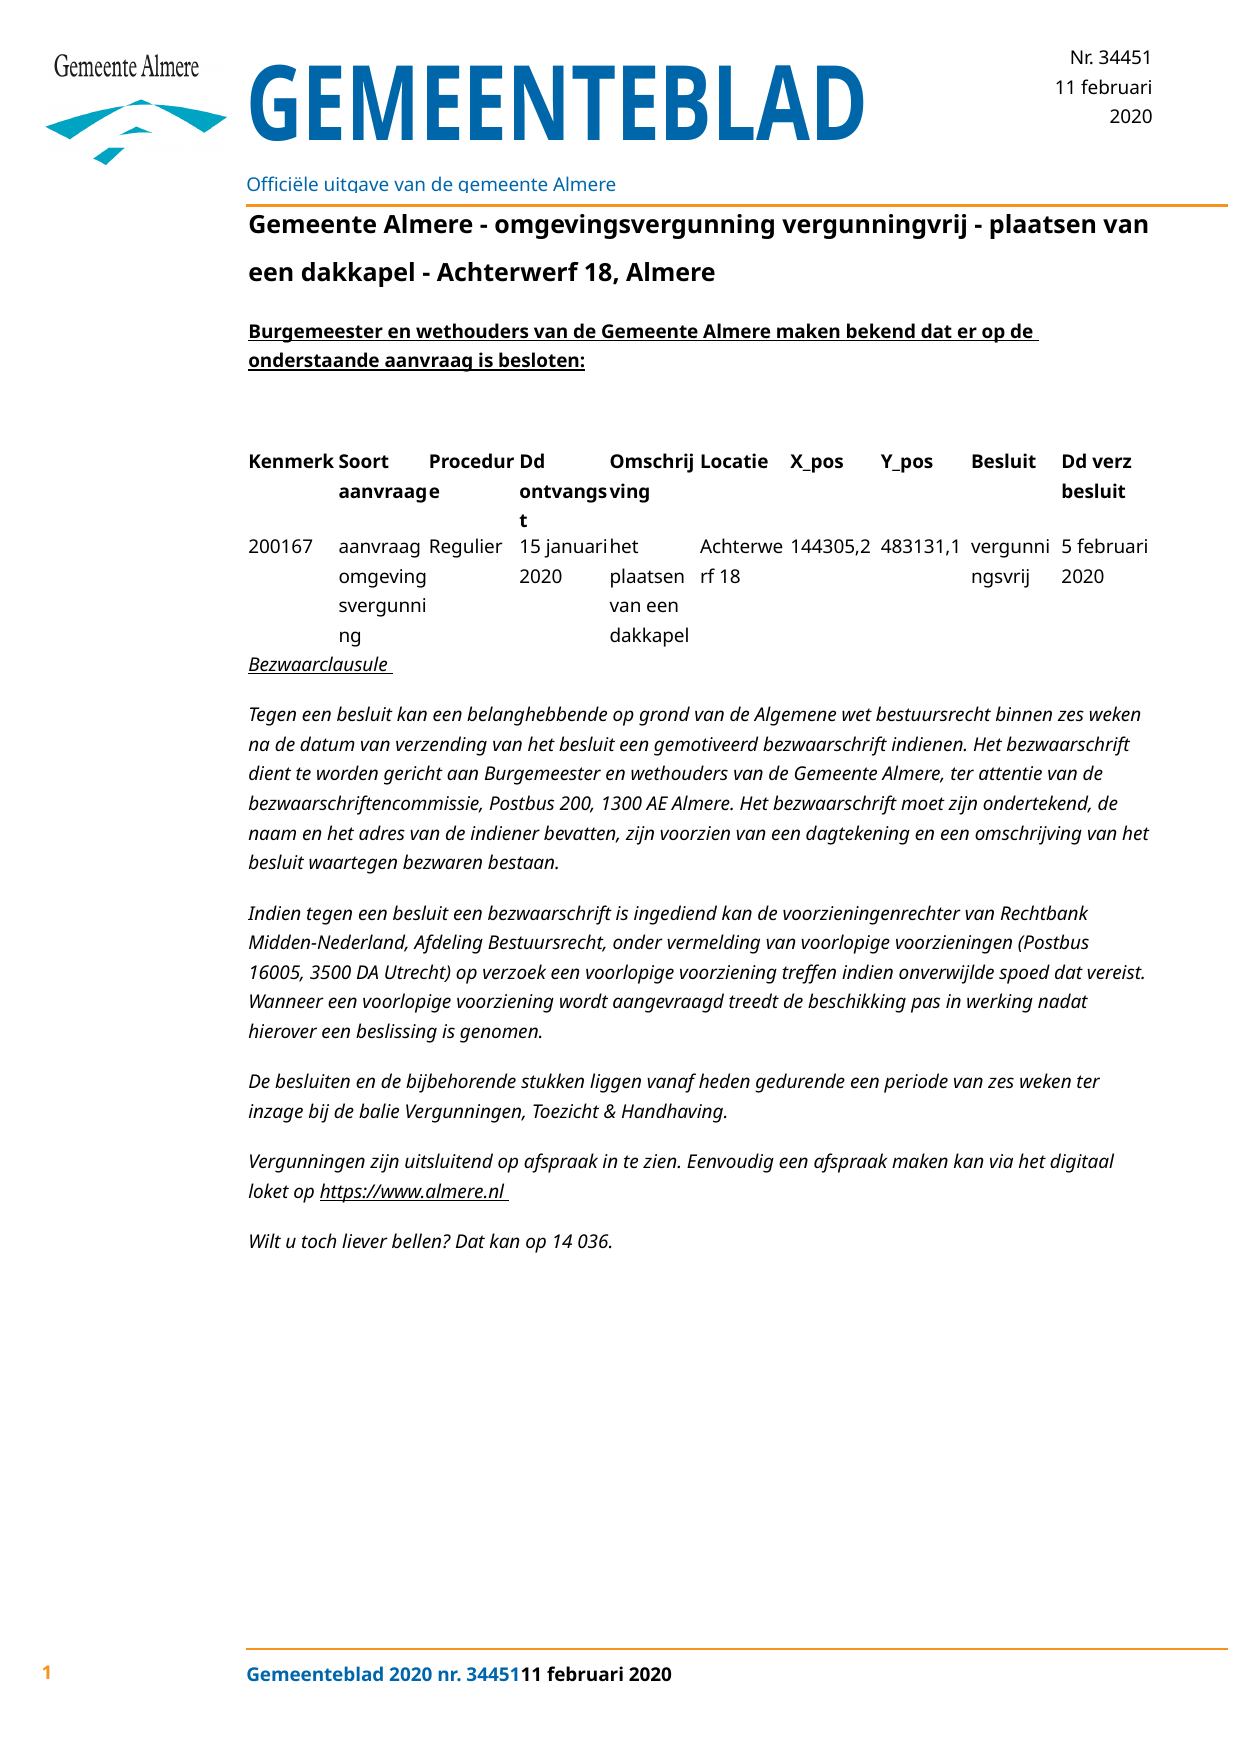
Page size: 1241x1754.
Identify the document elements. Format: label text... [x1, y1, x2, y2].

table_cell Regulier [429, 533, 519, 648]
table_header X_pos [790, 449, 881, 533]
table_cell 144305,2 [790, 533, 881, 648]
table_cell 15 januari 2020 [519, 533, 609, 648]
table_header Y_pos [881, 449, 971, 533]
table_header Locatie [700, 449, 790, 533]
table_header Kenmerk [248, 449, 338, 533]
text Burgemeester en wethouders van de Gemeente Almere maken bekend dat er op de onderstaande aanvraag is besloten: [248, 318, 1152, 373]
table_cell 200167 [248, 533, 338, 648]
table_cell aanvraag omgevingsvergunning [338, 533, 429, 648]
table_header Procedure [429, 449, 519, 533]
text Gemeente Almere - omgevingsvergunning vergunningvrij - plaatsen van een dakkapel - Achterwerf 18, Almere [248, 207, 1152, 288]
table_cell 483131,1 [881, 533, 971, 648]
table_header Soort aanvraag [338, 449, 429, 533]
table_header Omschrijving [609, 449, 700, 533]
table_cell vergunningsvrij [971, 533, 1061, 648]
text Bezwaarclausule [248, 651, 1152, 677]
text Wilt u toch liever bellen? Dat kan op 14 036. [248, 1228, 1152, 1254]
table_header Dd ontvangst [519, 449, 609, 533]
text De besluiten en de bijbehorende stukken liggen vanaf heden gedurende een periode van zes weken ter inzage bij de balie Vergunningen, Toezicht & Handhaving. [248, 1068, 1152, 1124]
picture [41, 47, 231, 172]
text Tegen een besluit kan een belanghebbende op grond van de Algemene wet bestuursrecht binnen zes weken na de datum van verzending van het besluit een gemotiveerd bezwaarschrift indienen. Het bezwaarschrift dient te worden gericht aan Burgemeester en wethouders van de Gemeente Almere, ter attentie van de bezwaarschriftencommissie, Postbus 200, 1300 AE Almere. Het bezwaarschrift moet zijn ondertekend, de naam en het adres van de indiener bevatten, zijn voorzien van een dagtekening en een omschrijving van het besluit waartegen bezwaren bestaan. [248, 701, 1152, 875]
table_cell 5 februari 2020 [1061, 533, 1152, 648]
table_cell het plaatsen van een dakkapel [609, 533, 700, 648]
text Vergunningen zijn uitsluitend op afspraak in te zien. Eenvoudig een afspraak maken kan via het digitaal loket op https://www.almere.nl [248, 1148, 1152, 1204]
table_header Dd verz besluit [1061, 449, 1152, 533]
table_cell Achterwerf 18 [700, 533, 790, 648]
table_header Besluit [971, 449, 1061, 533]
text Indien tegen een besluit een bezwaarschrift is ingediend kan de voorzieningenrechter van Rechtbank Midden-Nederland, Afdeling Bestuursrecht, onder vermelding van voorlopige voorzieningen (Postbus 16005, 3500 DA Utrecht) op verzoek een voorlopige voorziening treffen indien onverwijlde spoed dat vereist. Wanneer een voorlopige voorziening wordt aangevraagd treedt de beschikking pas in werking nadat hierover een beslissing is genomen. [248, 900, 1152, 1044]
